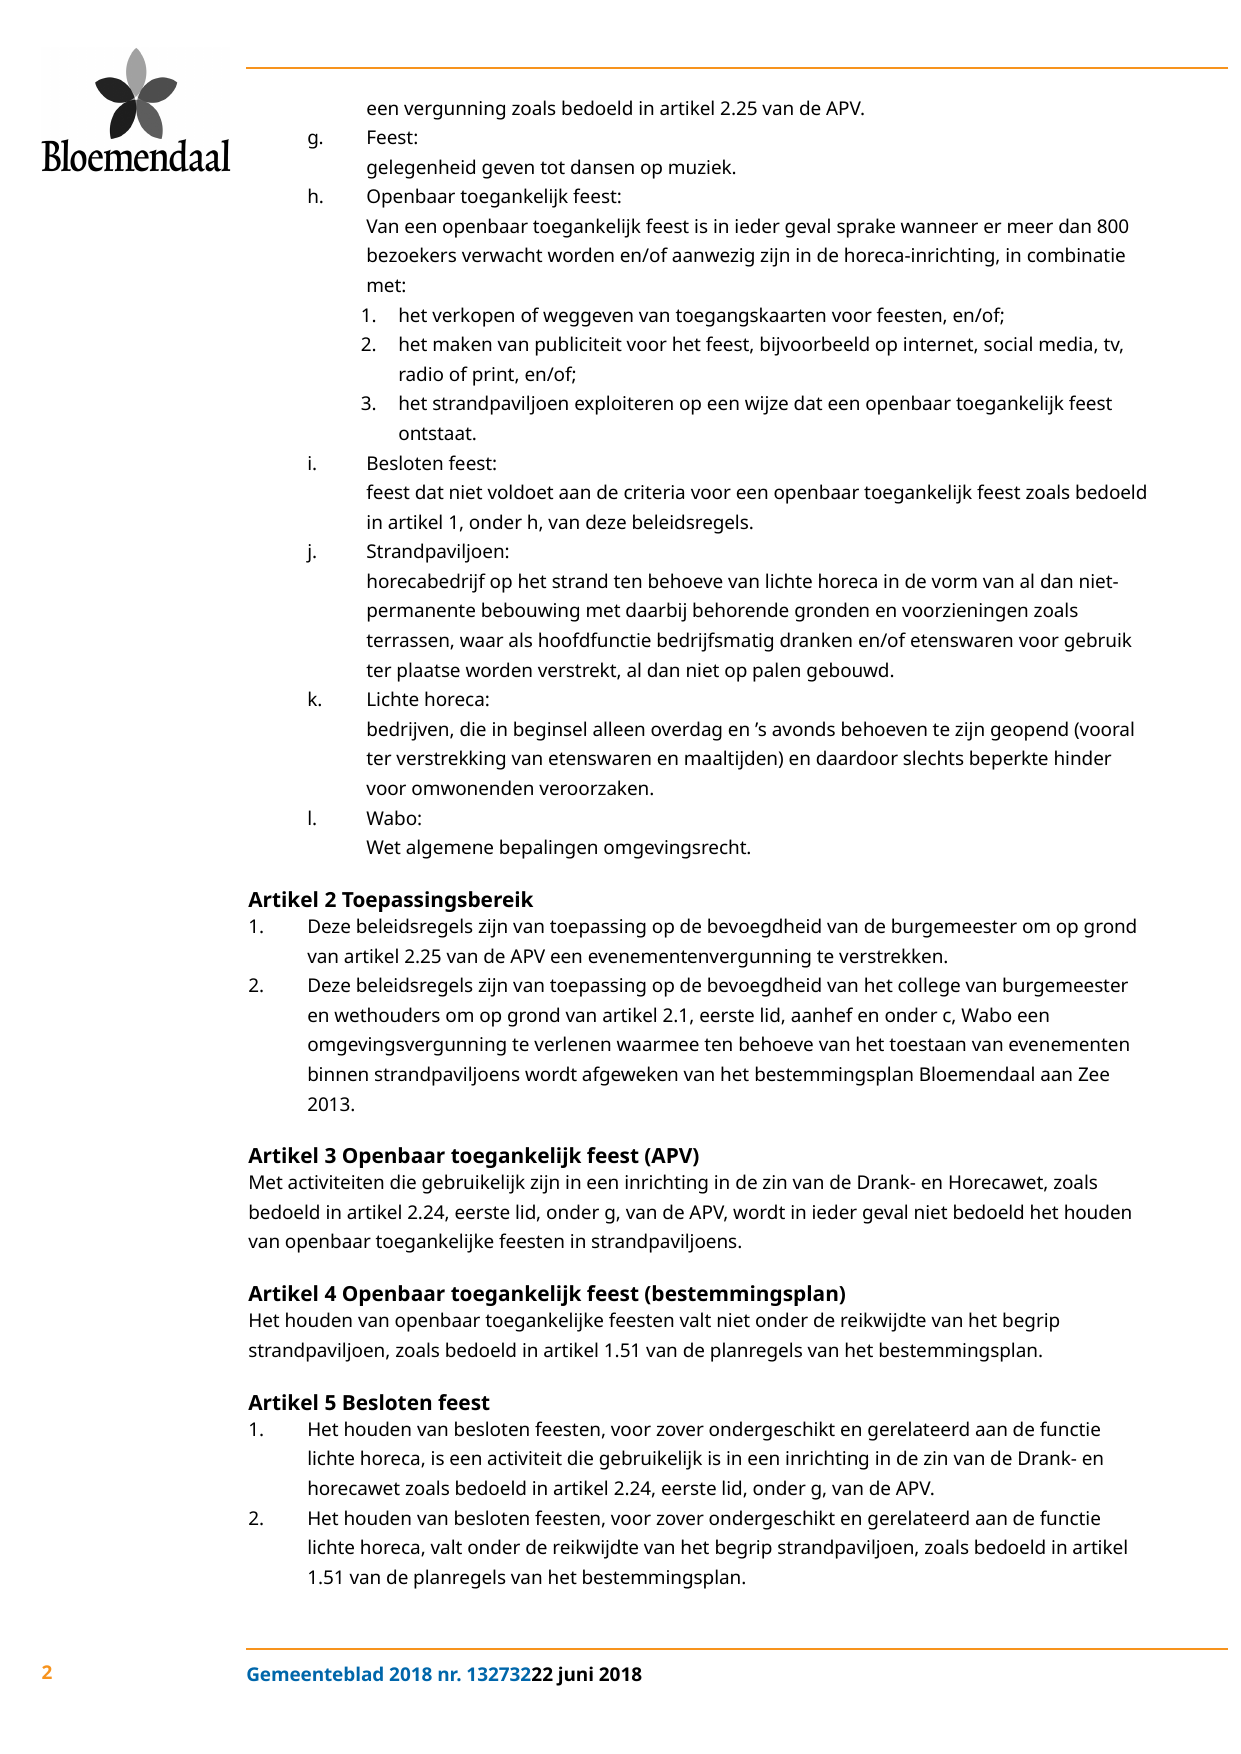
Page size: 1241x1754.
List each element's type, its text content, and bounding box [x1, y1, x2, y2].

text Artikel 5 Besloten feest [248, 1388, 1152, 1416]
text Artikel 4 Openbaar toegankelijk feest (bestemmingsplan) [248, 1279, 1152, 1308]
list Openbaar toegankelijk feest: [307, 183, 1152, 209]
list een vergunning zoals bedoeld in artikel 2.25 van de APV. [307, 95, 1152, 121]
picture [41, 47, 231, 172]
text Artikel 3 Openbaar toegankelijk feest (APV) [248, 1141, 1152, 1169]
list Wabo: [307, 805, 1152, 831]
text Artikel 2 Toepassingsbereik [248, 885, 1152, 913]
list horecabedrijf op het strand ten behoeve van lichte horeca in de vorm van al dan niet-permanente bebouwing met daarbij behorende gronden en voorzieningen zoals terrassen, waar als hoofdfunctie bedrijfsmatig dranken en/of etenswaren voor gebruik ter plaatse worden verstrekt, al dan niet op palen gebouwd. [307, 568, 1152, 683]
text Met activiteiten die gebruikelijk zijn in een inrichting in de zin van de Drank- en Horecawet, zoals bedoeld in artikel 2.24, eerste lid, onder g, van de APV, wordt in ieder geval niet bedoeld het houden van openbaar toegankelijke feesten in strandpaviljoens. [248, 1169, 1152, 1254]
text Het houden van openbaar toegankelijke feesten valt niet onder de reikwijdte van het begrip strandpaviljoen, zoals bedoeld in artikel 1.51 van de planregels van het bestemmingsplan. [248, 1308, 1152, 1363]
list het maken van publiciteit voor het feest, bijvoorbeeld op internet, social media, tv, radio of print, en/of; [361, 331, 1152, 387]
list het strandpaviljoen exploiteren op een wijze dat een openbaar toegankelijk feest ontstaat. [361, 391, 1152, 446]
list Het houden van besloten feesten, voor zover ondergeschikt en gerelateerd aan de functie lichte horeca, is een activiteit die gebruikelijk is in een inrichting in de zin van de Drank- en horecawet zoals bedoeld in artikel 2.24, eerste lid, onder g, van de APV. [248, 1416, 1152, 1501]
list gelegenheid geven tot dansen op muziek. [307, 154, 1152, 180]
list Deze beleidsregels zijn van toepassing op de bevoegdheid van de burgemeester om op grond van artikel 2.25 van de APV een evenementenvergunning te verstrekken. [248, 913, 1152, 968]
list bedrijven, die in beginsel alleen overdag en ’s avonds behoeven te zijn geopend (vooral ter verstrekking van etenswaren en maaltijden) en daardoor slechts beperkte hinder voor omwonenden veroorzaken. [307, 716, 1152, 801]
list Van een openbaar toegankelijk feest is in ieder geval sprake wanneer er meer dan 800 bezoekers verwacht worden en/of aanwezig zijn in de horeca-inrichting, in combinatie met: [307, 213, 1152, 298]
list Deze beleidsregels zijn van toepassing op de bevoegdheid van het college van burgemeester en wethouders om op grond van artikel 2.1, eerste lid, aanhef en onder c, Wabo een omgevingsvergunning te verlenen waarmee ten behoeve van het toestaan van evenementen binnen strandpaviljoens wordt afgeweken van het bestemmingsplan Bloemendaal aan Zee 2013. [248, 972, 1152, 1116]
list Wet algemene bepalingen omgevingsrecht. [307, 834, 1152, 860]
list Het houden van besloten feesten, voor zover ondergeschikt en gerelateerd aan de functie lichte horeca, valt onder de reikwijdte van het begrip strandpaviljoen, zoals bedoeld in artikel 1.51 van de planregels van het bestemmingsplan. [248, 1505, 1152, 1590]
list feest dat niet voldoet aan de criteria voor een openbaar toegankelijk feest zoals bedoeld in artikel 1, onder h, van deze beleidsregels. [307, 479, 1152, 535]
list Lichte horeca: [307, 686, 1152, 712]
list het verkopen of weggeven van toegangskaarten voor feesten, en/of; [361, 302, 1152, 328]
list Feest: [307, 124, 1152, 150]
list Strandpaviljoen: [307, 538, 1152, 564]
list Besloten feest: [307, 450, 1152, 476]
